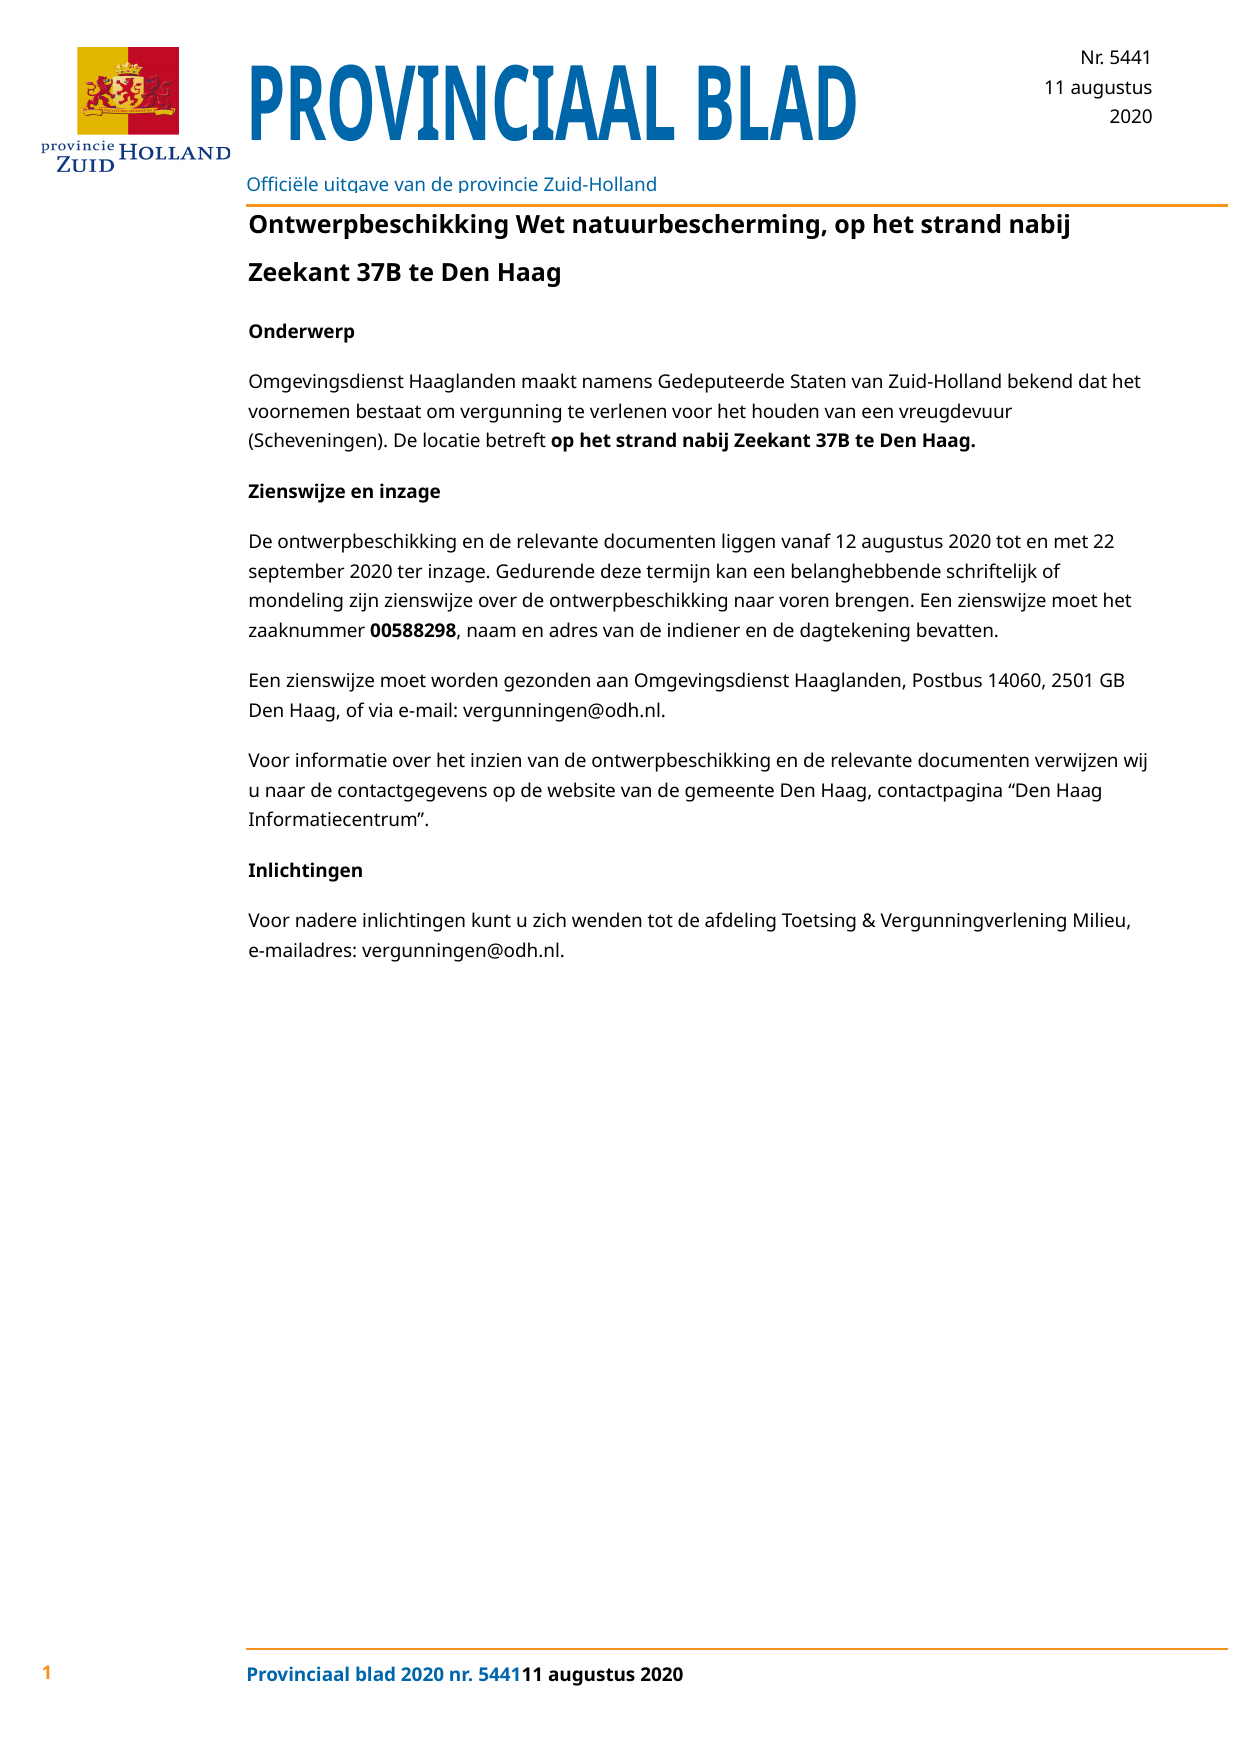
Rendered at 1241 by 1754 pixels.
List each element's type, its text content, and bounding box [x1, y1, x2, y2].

text Onderwerp [248, 318, 1152, 344]
text Ontwerpbeschikking Wet natuurbescherming, op het strand nabij Zeekant 37B te Den Haag [248, 207, 1152, 288]
text Voor nadere inlichtingen kunt u zich wenden tot de afdeling Toetsing & Vergunningverlening Milieu, e-mailadres: vergunningen@odh.nl. [248, 907, 1152, 963]
text Zienswijze en inzage [248, 478, 1152, 504]
text Omgevingsdienst Haaglanden maakt namens Gedeputeerde Staten van Zuid-Holland bekend dat het voornemen bestaat om vergunning te verlenen voor het houden van een vreugdevuur (Scheveningen). De locatie betreft op het strand nabij Zeekant 37B te Den Haag. [248, 368, 1152, 453]
text Inlichtingen [248, 857, 1152, 883]
text Voor informatie over het inzien van de ontwerpbeschikking en de relevante documenten verwijzen wij u naar de contactgegevens op de website van de gemeente Den Haag, contactpagina “Den Haag Informatiecentrum”. [248, 747, 1152, 832]
text De ontwerpbeschikking en de relevante documenten liggen vanaf 12 augustus 2020 tot en met 22 september 2020 ter inzage. Gedurende deze termijn kan een belanghebbende schriftelijk of mondeling zijn zienswijze over de ontwerpbeschikking naar voren brengen. Een zienswijze moet het zaaknummer 00588298, naam en adres van de indiener en de dagtekening bevatten. [248, 528, 1152, 643]
picture [41, 47, 231, 172]
text Een zienswijze moet worden gezonden aan Omgevingsdienst Haaglanden, Postbus 14060, 2501 GB Den Haag, of via e-mail: vergunningen@odh.nl. [248, 667, 1152, 723]
